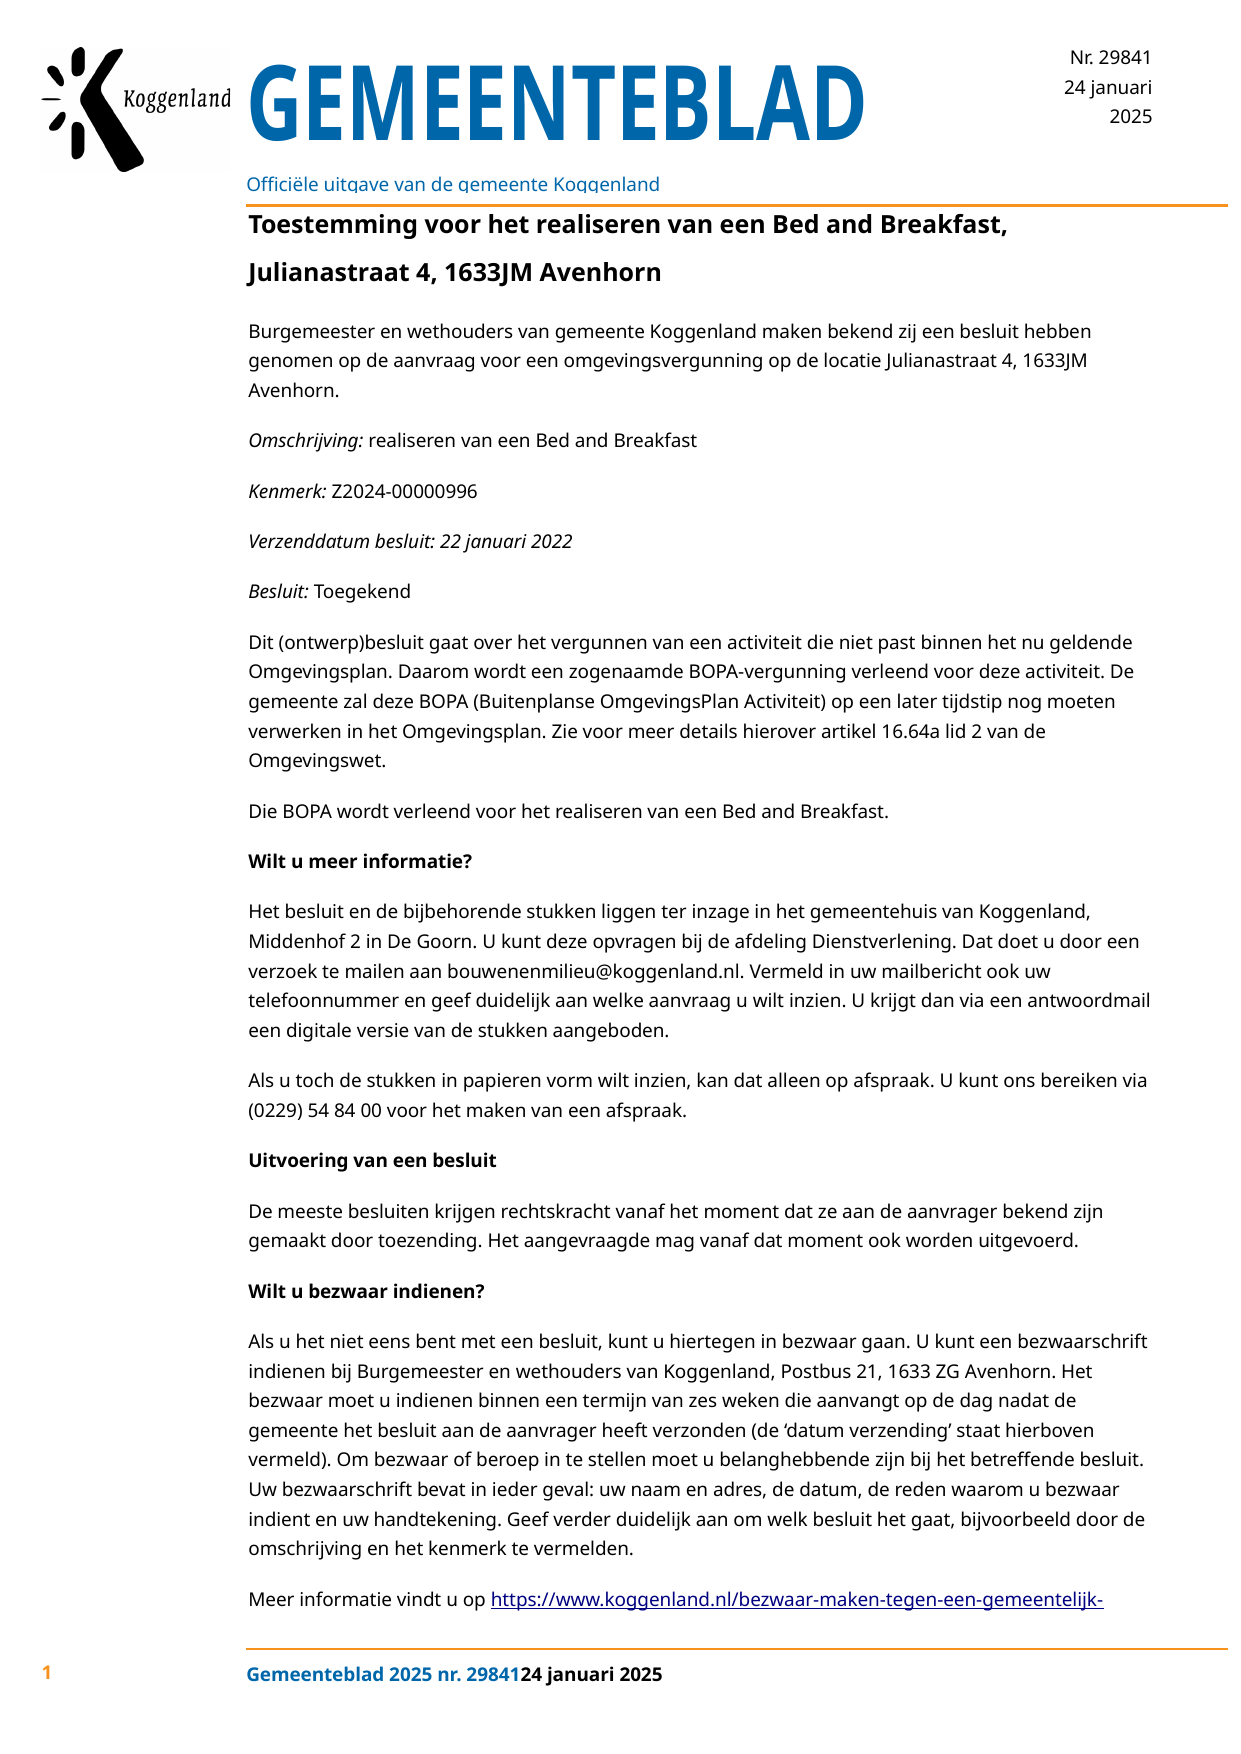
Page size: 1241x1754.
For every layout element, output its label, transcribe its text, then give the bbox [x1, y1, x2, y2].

text Als u toch de stukken in papieren vorm wilt inzien, kan dat alleen op afspraak. U kunt ons bereiken via (0229) 54 84 00 voor het maken van een afspraak. [248, 1067, 1152, 1123]
text Uitvoering van een besluit [248, 1147, 1152, 1173]
text Meer informatie vindt u op https://www.koggenland.nl/bezwaar-maken-tegen-een-gemeentelijk- [248, 1586, 1152, 1612]
text Wilt u bezwaar indienen? [248, 1278, 1152, 1304]
text Omschrijving: realiseren van een Bed and Breakfast [248, 427, 1152, 453]
text Als u het niet eens bent met een besluit, kunt u hiertegen in bezwaar gaan. U kunt een bezwaarschrift indienen bij Burgemeester en wethouders van Koggenland, Postbus 21, 1633 ZG Avenhorn. Het bezwaar moet u indienen binnen een termijn van zes weken die aanvangt op de dag nadat de gemeente het besluit aan de aanvrager heeft verzonden (de ‘datum verzending’ staat hierboven vermeld). Om bezwaar of beroep in te stellen moet u belanghebbende zijn bij het betreffende besluit. Uw bezwaarschrift bevat in ieder geval: uw naam en adres, de datum, de reden waarom u bezwaar indient en uw handtekening. Geef verder duidelijk aan om welk besluit het gaat, bijvoorbeeld door de omschrijving en het kenmerk te vermelden. [248, 1328, 1152, 1561]
text Toestemming voor het realiseren van een Bed and Breakfast, Julianastraat 4, 1633JM Avenhorn [248, 207, 1152, 288]
text Die BOPA wordt verleend voor het realiseren van een Bed and Breakfast. [248, 798, 1152, 824]
text Burgemeester en wethouders van gemeente Koggenland maken bekend zij een besluit hebben genomen op de aanvraag voor een omgevingsvergunning op de locatie Julianastraat 4, 1633JM Avenhorn. [248, 318, 1152, 403]
text Wilt u meer informatie? [248, 848, 1152, 874]
text Dit (ontwerp)besluit gaat over het vergunnen van een activiteit die niet past binnen het nu geldende Omgevingsplan. Daarom wordt een zogenaamde BOPA-vergunning verleend voor deze activiteit. De gemeente zal deze BOPA (Buitenplanse OmgevingsPlan Activiteit) op een later tijdstip nog moeten verwerken in het Omgevingsplan. Zie voor meer details hierover artikel 16.64a lid 2 van de Omgevingswet. [248, 629, 1152, 773]
text Verzenddatum besluit: 22 januari 2022 [248, 528, 1152, 554]
text Besluit: Toegekend [248, 579, 1152, 604]
text Kenmerk: Z2024-00000996 [248, 478, 1152, 504]
text De meeste besluiten krijgen rechtskracht vanaf het moment dat ze aan de aanvrager bekend zijn gemaakt door toezending. Het aangevraagde mag vanaf dat moment ook worden uitgevoerd. [248, 1198, 1152, 1253]
picture [41, 47, 231, 172]
text Het besluit en de bijbehorende stukken liggen ter inzage in het gemeentehuis van Koggenland, Middenhof 2 in De Goorn. U kunt deze opvragen bij de afdeling Dienstverlening. Dat doet u door een verzoek te mailen aan bouwenenmilieu@koggenland.nl. Vermeld in uw mailbericht ook uw telefoonnummer en geef duidelijk aan welke aanvraag u wilt inzien. U krijgt dan via een antwoordmail een digitale versie van de stukken aangeboden. [248, 899, 1152, 1043]
